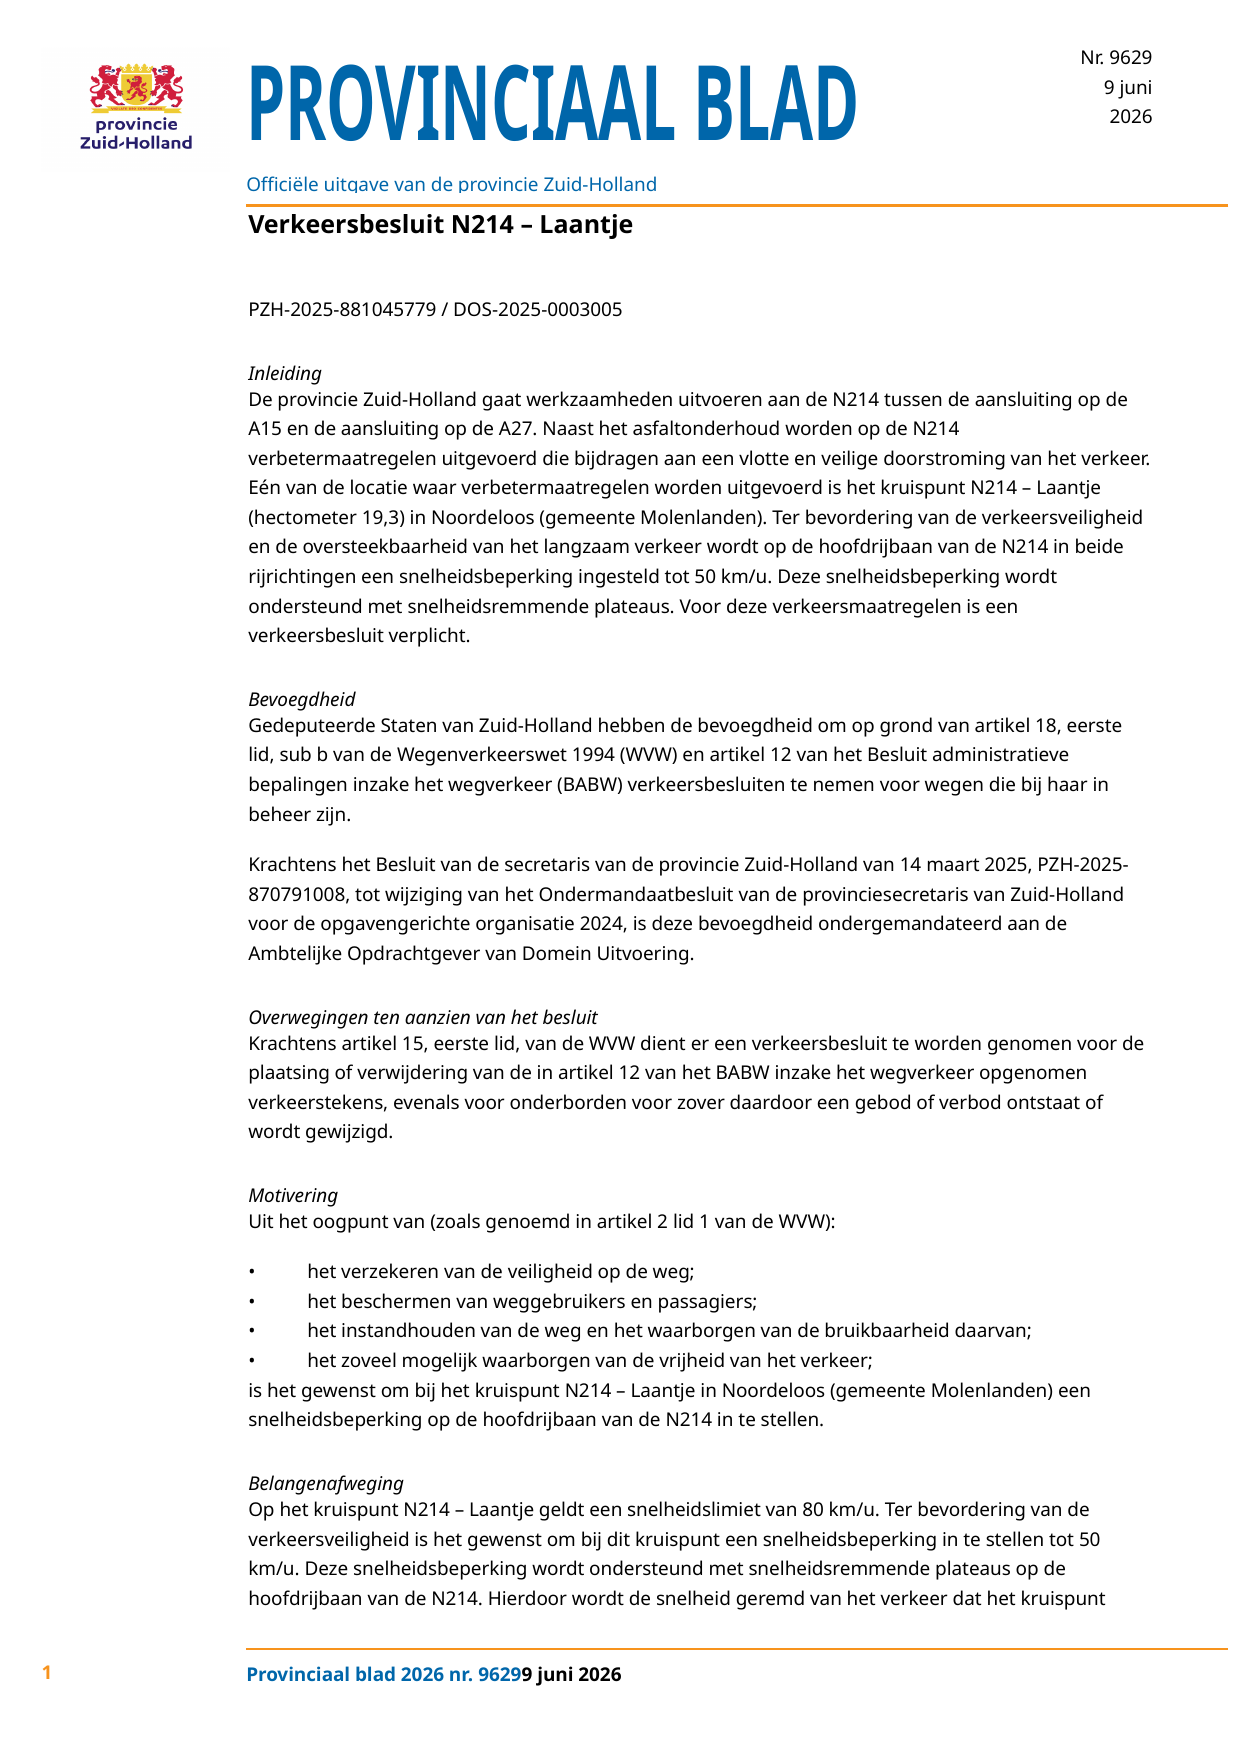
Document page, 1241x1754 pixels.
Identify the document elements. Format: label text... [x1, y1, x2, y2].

text Krachtens artikel 15, eerste lid, van de WVW dient er een verkeersbesluit te worden genomen voor de plaatsing of verwijdering van de in artikel 12 van het BABW inzake het wegverkeer opgenomen verkeerstekens, evenals voor onderborden voor zover daardoor een gebod of verbod ontstaat of wordt gewijzigd. [248, 1030, 1152, 1144]
text is het gewenst om bij het kruispunt N214 – Laantje in Noordeloos (gemeente Molenlanden) een snelheidsbeperking op de hoofdrijbaan van de N214 in te stellen. [248, 1377, 1152, 1432]
text Bevoegdheid [248, 686, 1152, 712]
text Verkeersbesluit N214 – Laantje [248, 207, 1152, 241]
list het beschermen van weggebruikers en passagiers; [248, 1288, 1152, 1314]
list het zoveel mogelijk waarborgen van de vrijheid van het verkeer; [248, 1347, 1152, 1373]
text Inleiding [248, 360, 1152, 386]
text Uit het oogpunt van (zoals genoemd in artikel 2 lid 1 van de WVW): [248, 1208, 1152, 1234]
list het verzekeren van de veiligheid op de weg; [248, 1258, 1152, 1284]
text Krachtens het Besluit van de secretaris van de provincie Zuid-Holland van 14 maart 2025, PZH-2025-870791008, tot wijziging van het Ondermandaatbesluit van de provinciesecretaris van Zuid-Holland voor de opgavengerichte organisatie 2024, is deze bevoegdheid ondergemandateerd aan de Ambtelijke Opdrachtgever van Domein Uitvoering. [248, 851, 1152, 966]
text Overwegingen ten aanzien van het besluit [248, 1004, 1152, 1030]
text De provincie Zuid-Holland gaat werkzaamheden uitvoeren aan de N214 tussen de aansluiting op de A15 en de aansluiting op de A27. Naast het asfaltonderhoud worden op de N214 verbetermaatregelen uitgevoerd die bijdragen aan een vlotte en veilige doorstroming van het verkeer. Eén van de locatie waar verbetermaatregelen worden uitgevoerd is het kruispunt N214 – Laantje (hectometer 19,3) in Noordeloos (gemeente Molenlanden). Ter bevordering van de verkeersveiligheid en de oversteekbaarheid van het langzaam verkeer wordt op de hoofdrijbaan van de N214 in beide rijrichtingen een snelheidsbeperking ingesteld tot 50 km/u. Deze snelheidsbeperking wordt ondersteund met snelheidsremmende plateaus. Voor deze verkeersmaatregelen is een verkeersbesluit verplicht. [248, 386, 1152, 648]
text Gedeputeerde Staten van Zuid-Holland hebben de bevoegdheid om op grond van artikel 18, eerste lid, sub b van de Wegenverkeerswet 1994 (WVW) en artikel 12 van het Besluit administratieve bepalingen inzake het wegverkeer (BABW) verkeersbesluiten te nemen voor wegen die bij haar in beheer zijn. [248, 712, 1152, 827]
text PZH-2025-881045779 / DOS-2025-0003005 [248, 296, 1152, 322]
text Belangenafweging [248, 1470, 1152, 1496]
text Motivering [248, 1182, 1152, 1208]
list het instandhouden van de weg en het waarborgen van de bruikbaarheid daarvan; [248, 1318, 1152, 1343]
picture [41, 47, 231, 172]
text Op het kruispunt N214 – Laantje geldt een snelheidslimiet van 80 km/u. Ter bevordering van de verkeersveiligheid is het gewenst om bij dit kruispunt een snelheidsbeperking in te stellen tot 50 km/u. Deze snelheidsbeperking wordt ondersteund met snelheidsremmende plateaus op de hoofdrijbaan van de N214. Hierdoor wordt de snelheid geremd van het verkeer dat het kruispunt [248, 1496, 1152, 1611]
